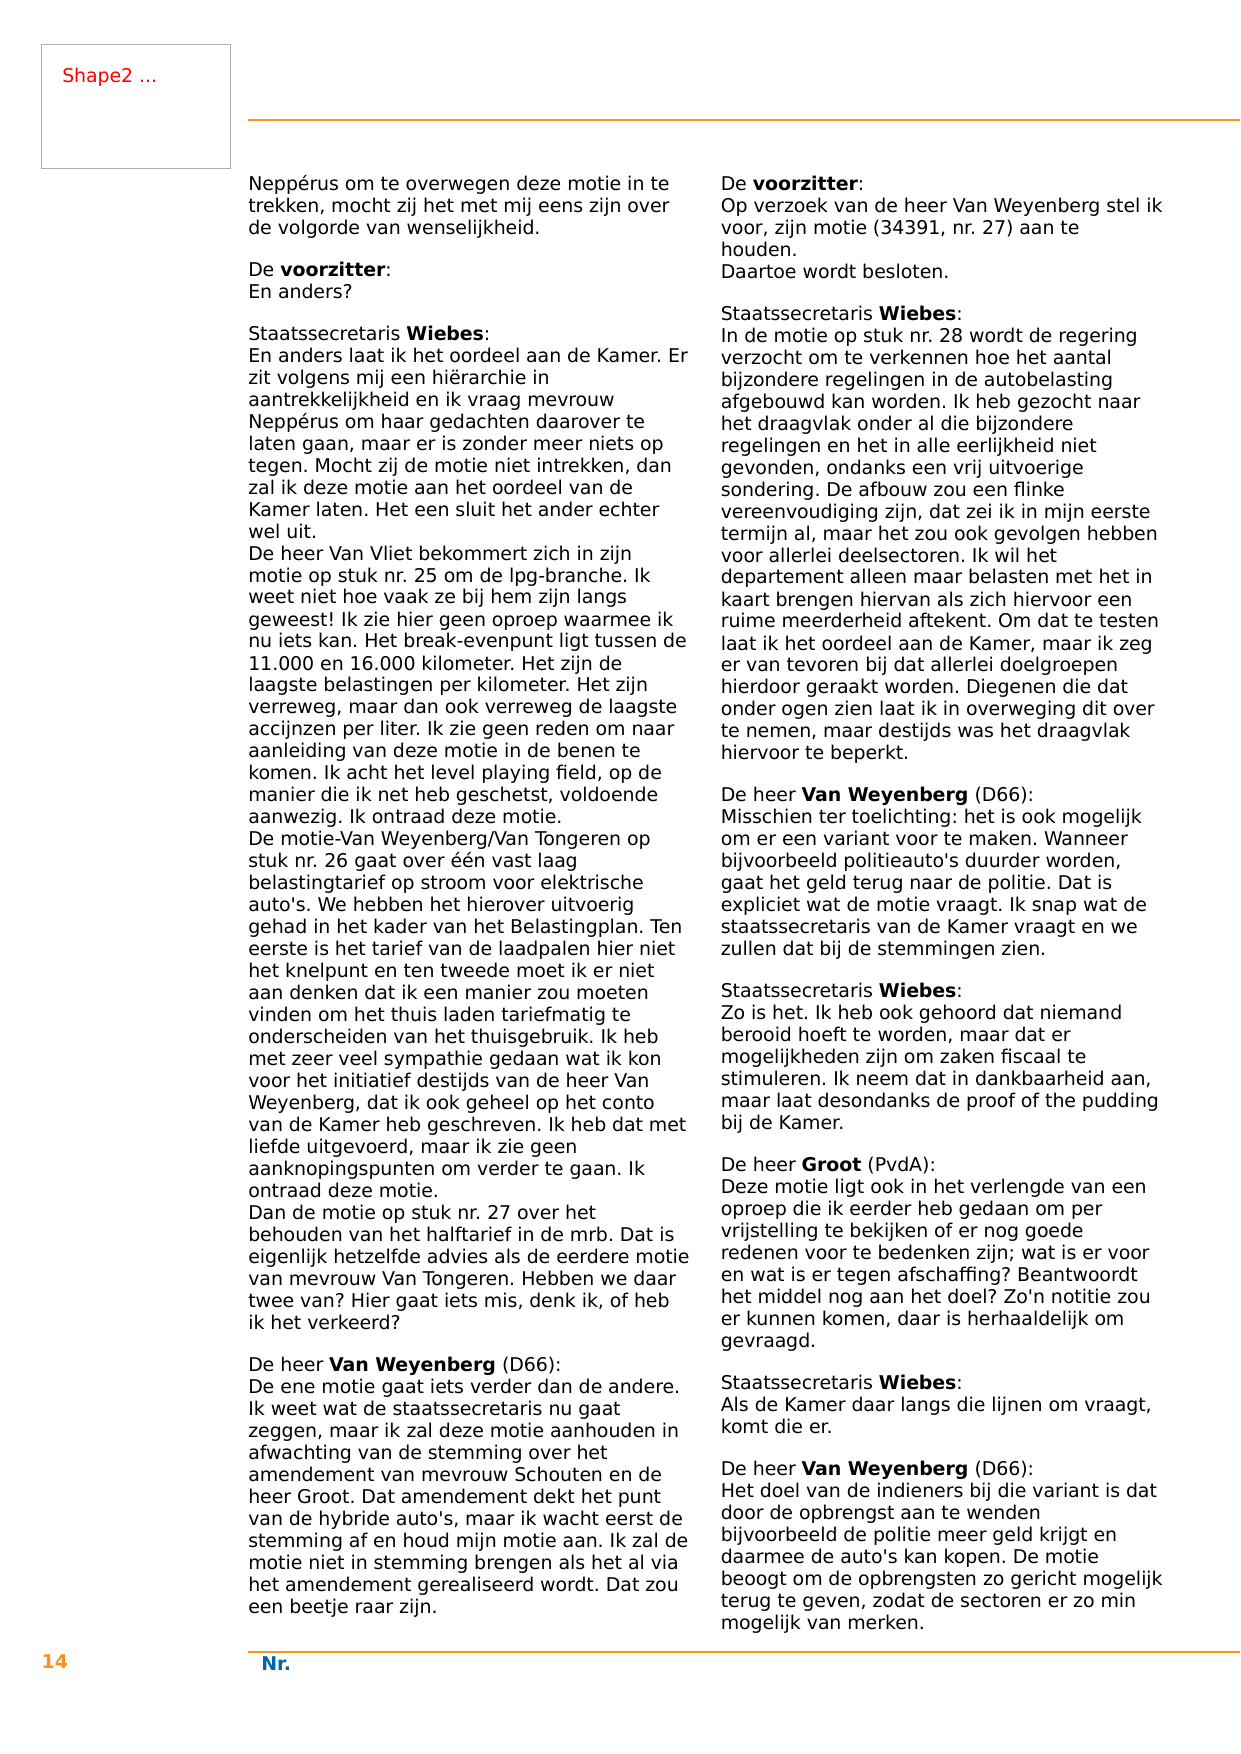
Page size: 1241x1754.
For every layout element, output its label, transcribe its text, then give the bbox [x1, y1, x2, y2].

text En anders? [248, 281, 691, 303]
text De heer Van Vliet bekommert zich in zijn motie op stuk nr. 25 om de lpg-branche. Ik weet niet hoe vaak ze bij hem zijn langs geweest! Ik zie hier geen oproep waarmee ik nu iets kan. Het break-evenpunt ligt tussen de 11.000 en 16.000 kilometer. Het zijn de laagste belastingen per kilometer. Het zijn verreweg, maar dan ook verreweg de laagste accijnzen per liter. Ik zie geen reden om naar aanleiding van deze motie in de benen te komen. Ik acht het level playing field, op de manier die ik net heb geschetst, voldoende aanwezig. Ik ontraad deze motie. [248, 542, 691, 828]
text In de motie op stuk nr. 28 wordt de regering verzocht om te verkennen hoe het aantal bijzondere regelingen in de autobelasting afgebouwd kan worden. Ik heb gezocht naar het draagvlak onder al die bijzondere regelingen en het in alle eerlijkheid niet gevonden, ondanks een vrij uitvoerige sondering. De afbouw zou een flinke vereenvoudiging zijn, dat zei ik in mijn eerste termijn al, maar het zou ook gevolgen hebben voor allerlei deelsectoren. Ik wil het departement alleen maar belasten met het in kaart brengen hiervan als zich hiervoor een ruime meerderheid aftekent. Om dat te testen laat ik het oordeel aan de Kamer, maar ik zeg er van tevoren bij dat allerlei doelgroepen hierdoor geraakt worden. Diegenen die dat onder ogen zien laat ik in overweging dit over te nemen, maar destijds was het draagvlak hiervoor te beperkt. [721, 325, 1163, 764]
text De voorzitter: [248, 259, 691, 281]
text Deze motie ligt ook in het verlengde van een oproep die ik eerder heb gedaan om per vrijstelling te bekijken of er nog goede redenen voor te bedenken zijn; wat is er voor en wat is er tegen afschaffing? Beantwoordt het middel nog aan het doel? Zo'n notitie zou er kunnen komen, daar is herhaaldelijk om gevraagd. [721, 1176, 1163, 1352]
text Misschien ter toelichting: het is ook mogelijk om er een variant voor te maken. Wanneer bijvoorbeeld politieauto's duurder worden, gaat het geld terug naar de politie. Dat is expliciet wat de motie vraagt. Ik snap wat de staatssecretaris van de Kamer vraagt en we zullen dat bij de stemmingen zien. [721, 806, 1163, 960]
text En anders laat ik het oordeel aan de Kamer. Er zit volgens mij een hiërarchie in aantrekkelijkheid en ik vraag mevrouw Neppérus om haar gedachten daarover te laten gaan, maar er is zonder meer niets op tegen. Mocht zij de motie niet intrekken, dan zal ik deze motie aan het oordeel van de Kamer laten. Het een sluit het ander echter wel uit. [248, 345, 691, 542]
text De heer Van Weyenberg (D66): [248, 1354, 691, 1376]
text De ene motie gaat iets verder dan de andere. Ik weet wat de staatssecretaris nu gaat zeggen, maar ik zal deze motie aanhouden in afwachting van de stemming over het amendement van mevrouw Schouten en de heer Groot. Dat amendement dekt het punt van de hybride auto's, maar ik wacht eerst de stemming af en houd mijn motie aan. Ik zal de motie niet in stemming brengen als het al via het amendement gerealiseerd wordt. Dat zou een beetje raar zijn. [248, 1376, 691, 1617]
text Het doel van de indieners bij die variant is dat door de opbrengst aan te wenden bijvoorbeeld de politie meer geld krijgt en daarmee de auto's kan kopen. De motie beoogt om de opbrengsten zo gericht mogelijk terug te geven, zodat de sectoren er zo min mogelijk van merken. [721, 1480, 1163, 1633]
text Staatssecretaris Wiebes: [721, 980, 1163, 1002]
text Als de Kamer daar langs die lijnen om vraagt, komt die er. [721, 1394, 1163, 1438]
text Zo is het. Ik heb ook gehoord dat niemand berooid hoeft te worden, maar dat er mogelijkheden zijn om zaken fiscaal te stimuleren. Ik neem dat in dankbaarheid aan, maar laat desondanks de proof of the pudding bij de Kamer. [721, 1002, 1163, 1134]
text Staatssecretaris Wiebes: [248, 323, 691, 345]
text De motie-Van Weyenberg/Van Tongeren op stuk nr. 26 gaat over één vast laag belastingtarief op stroom voor elektrische auto's. We hebben het hierover uitvoerig gehad in het kader van het Belastingplan. Ten eerste is het tarief van de laadpalen hier niet het knelpunt en ten tweede moet ik er niet aan denken dat ik een manier zou moeten vinden om het thuis laden tariefmatig te onderscheiden van het thuisgebruik. Ik heb met zeer veel sympathie gedaan wat ik kon voor het initiatief destijds van de heer Van Weyenberg, dat ik ook geheel op het conto van de Kamer heb geschreven. Ik heb dat met liefde uitgevoerd, maar ik zie geen aanknopingspunten om verder te gaan. Ik ontraad deze motie. [248, 828, 691, 1202]
text De heer Van Weyenberg (D66): [721, 784, 1163, 806]
text Daartoe wordt besloten. [721, 261, 1163, 283]
text Dan de motie op stuk nr. 27 over het behouden van het halftarief in de mrb. Dat is eigenlijk hetzelfde advies als de eerdere motie van mevrouw Van Tongeren. Hebben we daar twee van? Hier gaat iets mis, denk ik, of heb ik het verkeerd? [248, 1202, 691, 1334]
text Staatssecretaris Wiebes: [721, 303, 1163, 325]
text Neppérus om te overwegen deze motie in te trekken, mocht zij het met mij eens zijn over de volgorde van wenselijkheid. [248, 173, 691, 239]
text Staatssecretaris Wiebes: [721, 1372, 1163, 1394]
text De voorzitter: [721, 173, 1163, 195]
text De heer Van Weyenberg (D66): [721, 1458, 1163, 1480]
text Op verzoek van de heer Van Weyenberg stel ik voor, zijn motie (34391, nr. 27) aan te houden. [721, 195, 1163, 261]
text De heer Groot (PvdA): [721, 1154, 1163, 1176]
